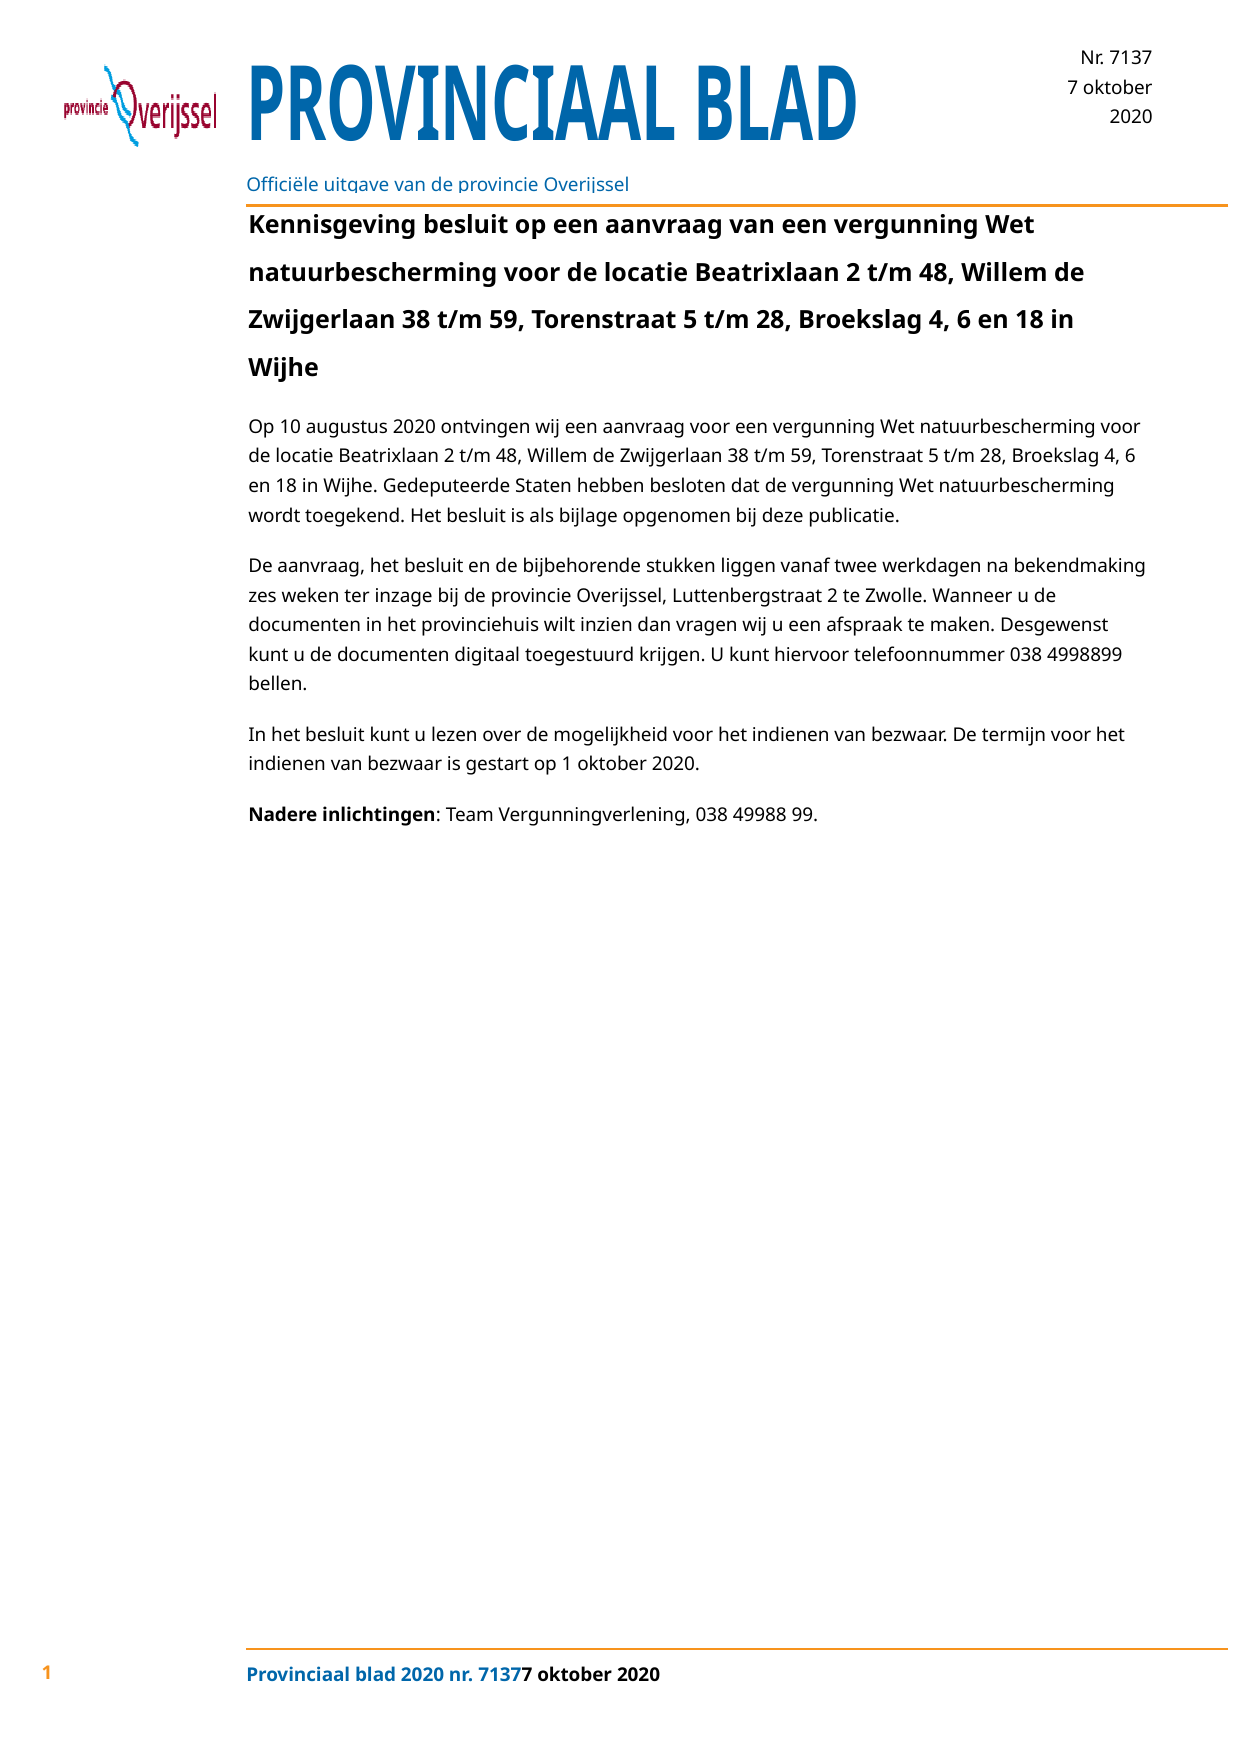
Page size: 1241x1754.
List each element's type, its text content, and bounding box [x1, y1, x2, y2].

text In het besluit kunt u lezen over de mogelijkheid voor het indienen van bezwaar. De termijn voor het indienen van bezwaar is gestart op 1 oktober 2020. [248, 721, 1152, 776]
picture [41, 47, 231, 172]
text Kennisgeving besluit op een aanvraag van een vergunning Wet natuurbescherming voor de locatie Beatrixlaan 2 t/m 48, Willem de Zwijgerlaan 38 t/m 59, Torenstraat 5 t/m 28, Broekslag 4, 6 en 18 in Wijhe [248, 207, 1152, 384]
text Op 10 augustus 2020 ontvingen wij een aanvraag voor een vergunning Wet natuurbescherming voor de locatie Beatrixlaan 2 t/m 48, Willem de Zwijgerlaan 38 t/m 59, Torenstraat 5 t/m 28, Broekslag 4, 6 en 18 in Wijhe. Gedeputeerde Staten hebben besloten dat de vergunning Wet natuurbescherming wordt toegekend. Het besluit is als bijlage opgenomen bij deze publicatie. [248, 413, 1152, 528]
text Nadere inlichtingen: Team Vergunningverlening, 038 49988 99. [248, 801, 1152, 827]
text De aanvraag, het besluit en de bijbehorende stukken liggen vanaf twee werkdagen na bekendmaking zes weken ter inzage bij de provincie Overijssel, Luttenbergstraat 2 te Zwolle. Wanneer u de documenten in het provinciehuis wilt inzien dan vragen wij u een afspraak te maken. Desgewenst kunt u de documenten digitaal toegestuurd krijgen. U kunt hiervoor telefoonnummer 038 4998899 bellen. [248, 552, 1152, 696]
